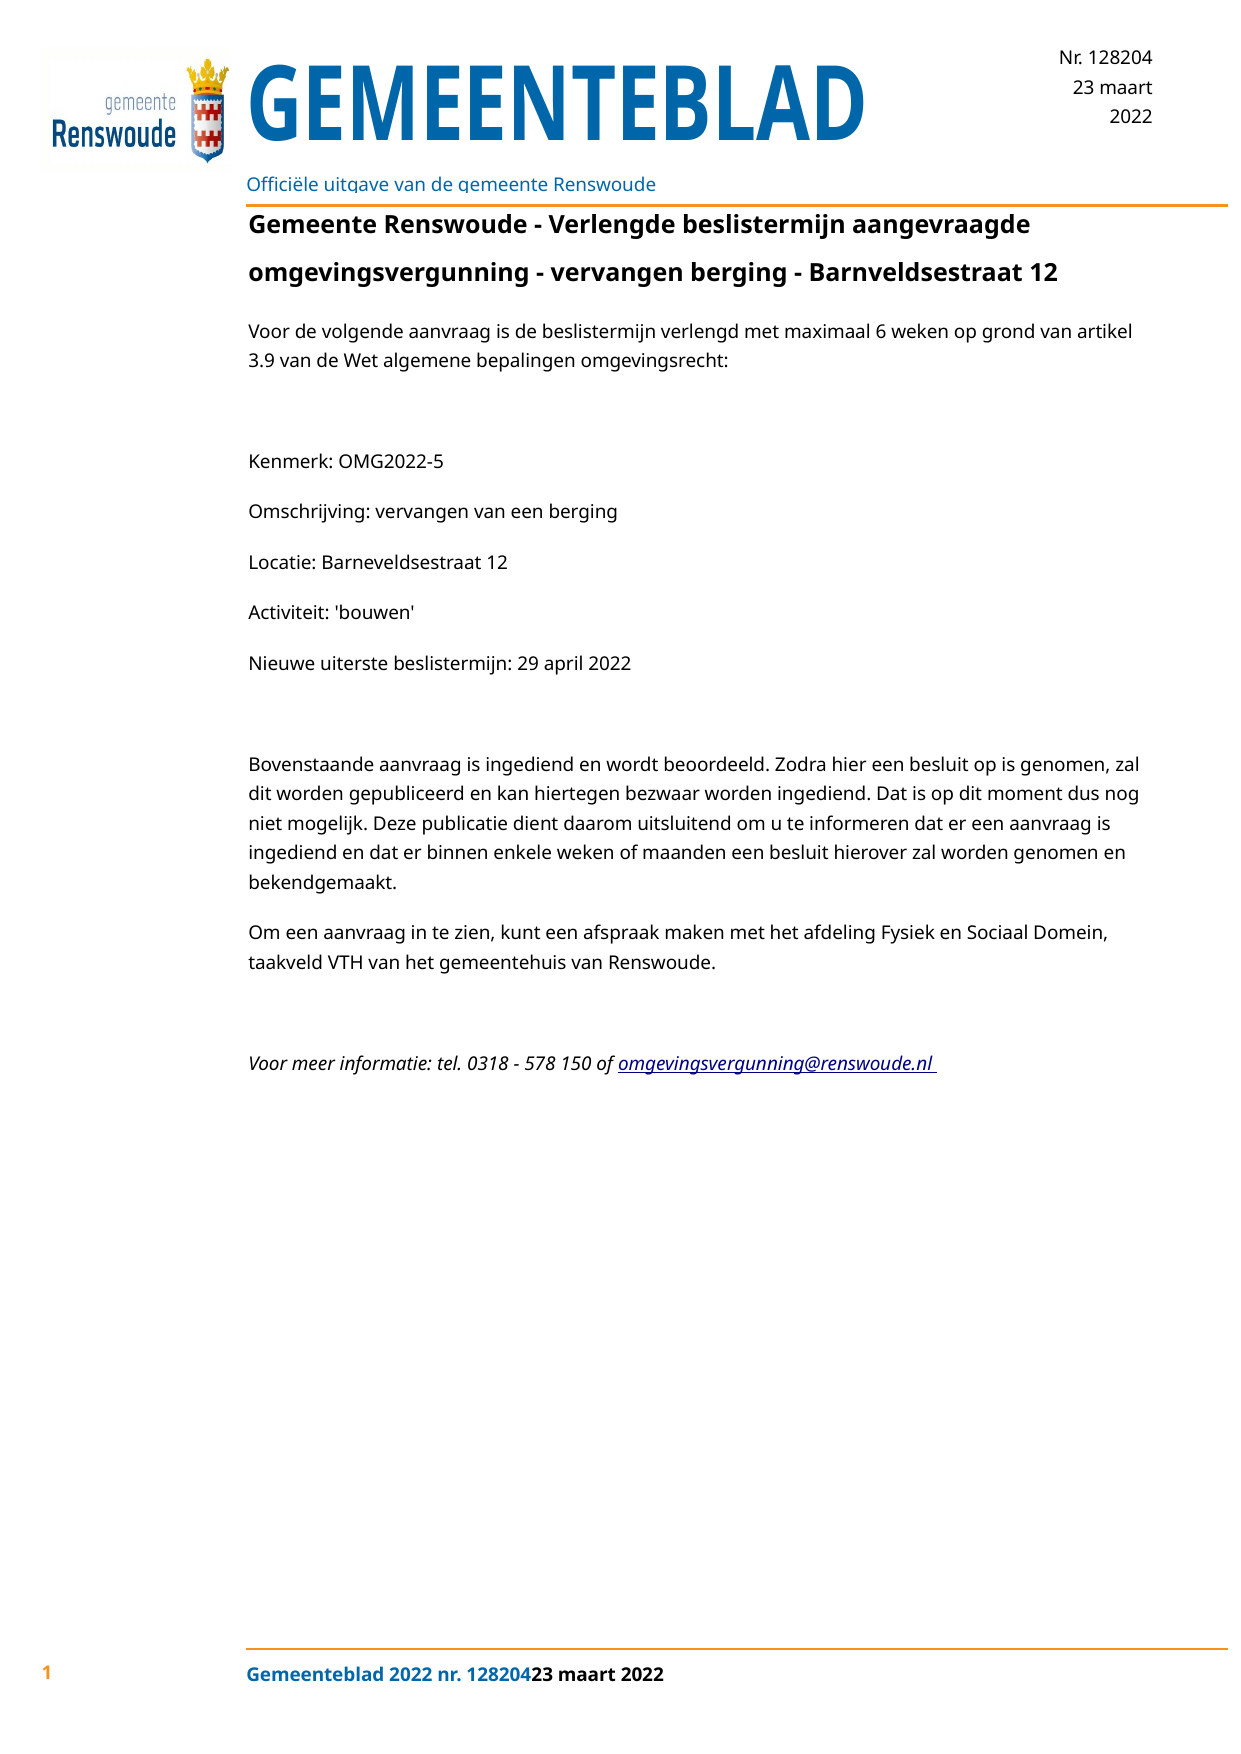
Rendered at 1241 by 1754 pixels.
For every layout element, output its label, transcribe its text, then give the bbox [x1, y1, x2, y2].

text Nieuwe uiterste beslistermijn: 29 april 2022 [248, 650, 1152, 676]
text Voor meer informatie: tel. 0318 - 578 150 of omgevingsvergunning@renswoude.nl [248, 1050, 1152, 1076]
picture [41, 47, 231, 172]
text Gemeente Renswoude - Verlengde beslistermijn aangevraagde omgevingsvergunning - vervangen berging - Barnveldsestraat 12 [248, 207, 1152, 288]
text Voor de volgende aanvraag is de beslistermijn verlengd met maximaal 6 weken op grond van artikel 3.9 van de Wet algemene bepalingen omgevingsrecht: [248, 318, 1152, 373]
text Kenmerk: OMG2022-5 [248, 448, 1152, 474]
text Bovenstaande aanvraag is ingediend en wordt beoordeeld. Zodra hier een besluit op is genomen, zal dit worden gepubliceerd en kan hiertegen bezwaar worden ingediend. Dat is op dit moment dus nog niet mogelijk. Deze publicatie dient daarom uitsluitend om u te informeren dat er een aanvraag is ingediend en dat er binnen enkele weken of maanden een besluit hierover zal worden genomen en bekendgemaakt. [248, 751, 1152, 895]
text Om een aanvraag in te zien, kunt een afspraak maken met het afdeling Fysiek en Sociaal Domein, taakveld VTH van het gemeentehuis van Renswoude. [248, 919, 1152, 975]
text Activiteit: 'bouwen' [248, 599, 1152, 625]
text Omschrijving: vervangen van een berging [248, 499, 1152, 524]
text Locatie: Barneveldsestraat 12 [248, 549, 1152, 575]
